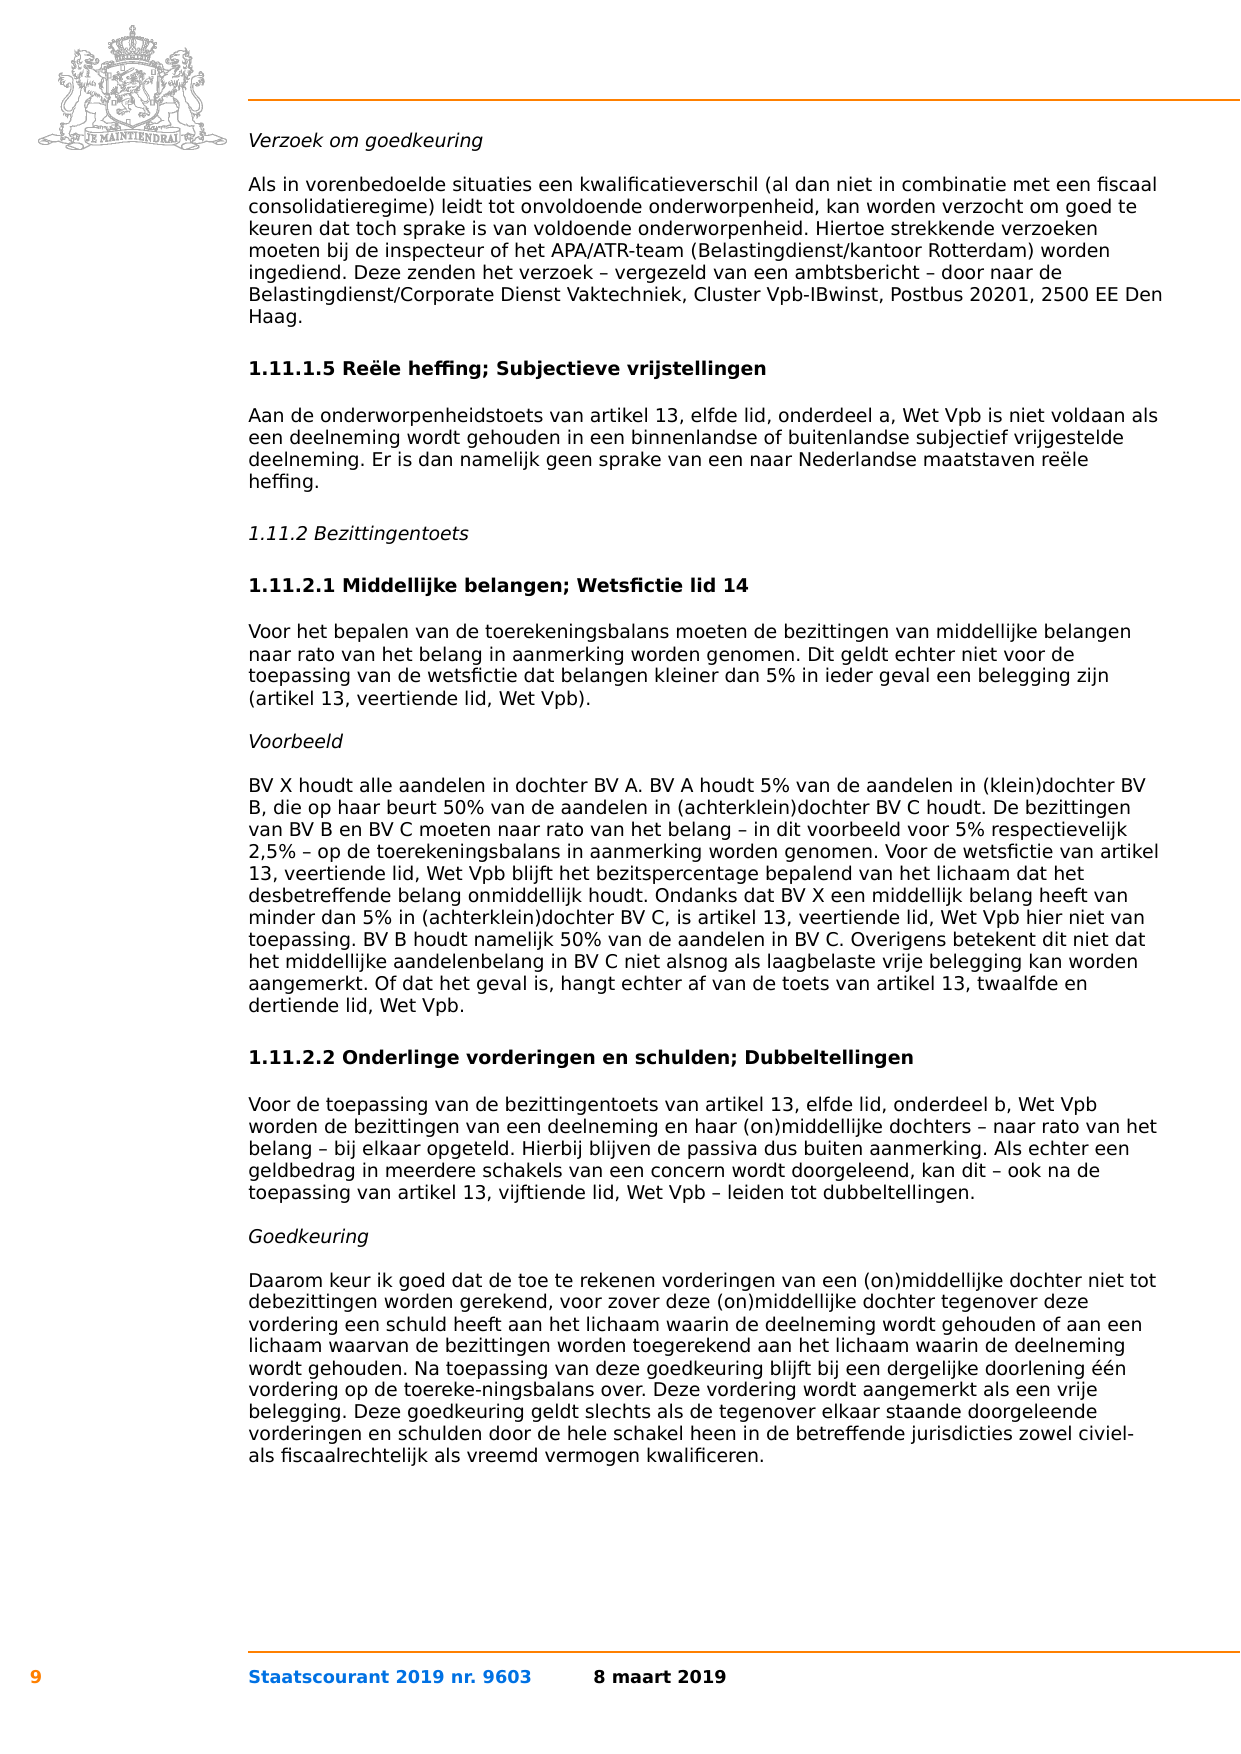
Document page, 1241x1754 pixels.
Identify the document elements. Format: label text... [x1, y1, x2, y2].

subtitle 1.11.2.1 Middellijke belangen; Wetsfictie lid 14 [248, 574, 1163, 596]
subtitle 1.11.2 Bezittingentoets [248, 522, 1163, 544]
subtitle Verzoek om goedkeuring [248, 130, 1163, 152]
subtitle Goedkeuring [248, 1226, 1163, 1248]
text Voor de toepassing van de bezittingentoets van artikel 13, elfde lid, onderdeel b, Wet Vpb worden de bezittingen van een deelneming en haar (on)middellijke dochters – naar rato van het belang – bij elkaar opgeteld. Hierbij blijven de passiva dus buiten aanmerking. Als echter een geldbedrag in meerdere schakels van een concern wordt doorgeleend, kan dit – ook na de toepassing van artikel 13, vijftiende lid, Wet Vpb – leiden tot dubbeltellingen. [248, 1094, 1163, 1204]
subtitle 1.11.1.5 Reële heffing; Subjectieve vrijstellingen [248, 358, 1163, 379]
text Voor het bepalen van de toerekeningsbalans moeten de bezittingen van middellijke belangen naar rato van het belang in aanmerking worden genomen. Dit geldt echter niet voor de toepassing van de wetsfictie dat belangen kleiner dan 5% in ieder geval een belegging zijn (artikel 13, veertiende lid, Wet Vpb). [248, 621, 1163, 709]
text Aan de onderworpenheidstoets van artikel 13, elfde lid, onderdeel a, Wet Vpb is niet voldaan als een deelneming wordt gehouden in een binnenlandse of buitenlandse subjectief vrijgestelde deelneming. Er is dan namelijk geen sprake van een naar Nederlandse maatstaven reële heffing. [248, 404, 1163, 492]
text BV X houdt alle aandelen in dochter BV A. BV A houdt 5% van de aandelen in (klein)dochter BV B, die op haar beurt 50% van de aandelen in (achterklein)dochter BV C houdt. De bezittingen van BV B en BV C moeten naar rato van het belang – in dit voorbeeld voor 5% respectievelijk 2,5% – op de toerekeningsbalans in aanmerking worden genomen. Voor de wetsfictie van artikel 13, veertiende lid, Wet Vpb blijft het bezitspercentage bepalend van het lichaam dat het desbetreffende belang onmiddellijk houdt. Ondanks dat BV X een middellijk belang heeft van minder dan 5% in (achterklein)dochter BV C, is artikel 13, veertiende lid, Wet Vpb hier niet van toepassing. BV B houdt namelijk 50% van de aandelen in BV C. Overigens betekent dit niet dat het middellijke aandelenbelang in BV C niet alsnog als laagbelaste vrije belegging kan worden aangemerkt. Of dat het geval is, hangt echter af van de toets van artikel 13, twaalfde en dertiende lid, Wet Vpb. [248, 775, 1163, 1017]
text Daarom keur ik goed dat de toe te rekenen vorderingen van een (on)middellijke dochter niet tot debezittingen worden gerekend, voor zover deze (on)middellijke dochter tegenover deze vordering een schuld heeft aan het lichaam waarin de deelneming wordt gehouden of aan een lichaam waarvan de bezittingen worden toegerekend aan het lichaam waarin de deelneming wordt gehouden. Na toepassing van deze goedkeuring blijft bij een dergelijke doorlening één vordering op de toereke-ningsbalans over. Deze vordering wordt aangemerkt als een vrije belegging. Deze goedkeuring geldt slechts als de tegenover elkaar staande doorgeleende vorderingen en schulden door de hele schakel heen in de betreffende jurisdicties zowel civiel- als fiscaalrechtelijk als vreemd vermogen kwalificeren. [248, 1269, 1163, 1467]
text Als in vorenbedoelde situaties een kwalificatieverschil (al dan niet in combinatie met een fiscaal consolidatieregime) leidt tot onvoldoende onderworpenheid, kan worden verzocht om goed te keuren dat toch sprake is van voldoende onderworpenheid. Hiertoe strekkende verzoeken moeten bij de inspecteur of het APA/ATR-team (Belastingdienst/kantoor Rotterdam) worden ingediend. Deze zenden het verzoek – vergezeld van een ambtsbericht – door naar de Belastingdienst/Corporate Dienst Vaktechniek, Cluster Vpb-IBwinst, Postbus 20201, 2500 EE Den Haag. [248, 174, 1163, 328]
picture [38, 25, 227, 150]
subtitle Voorbeeld [248, 731, 1163, 753]
subtitle 1.11.2.2 Onderlinge vorderingen en schulden; Dubbeltellingen [248, 1047, 1163, 1069]
